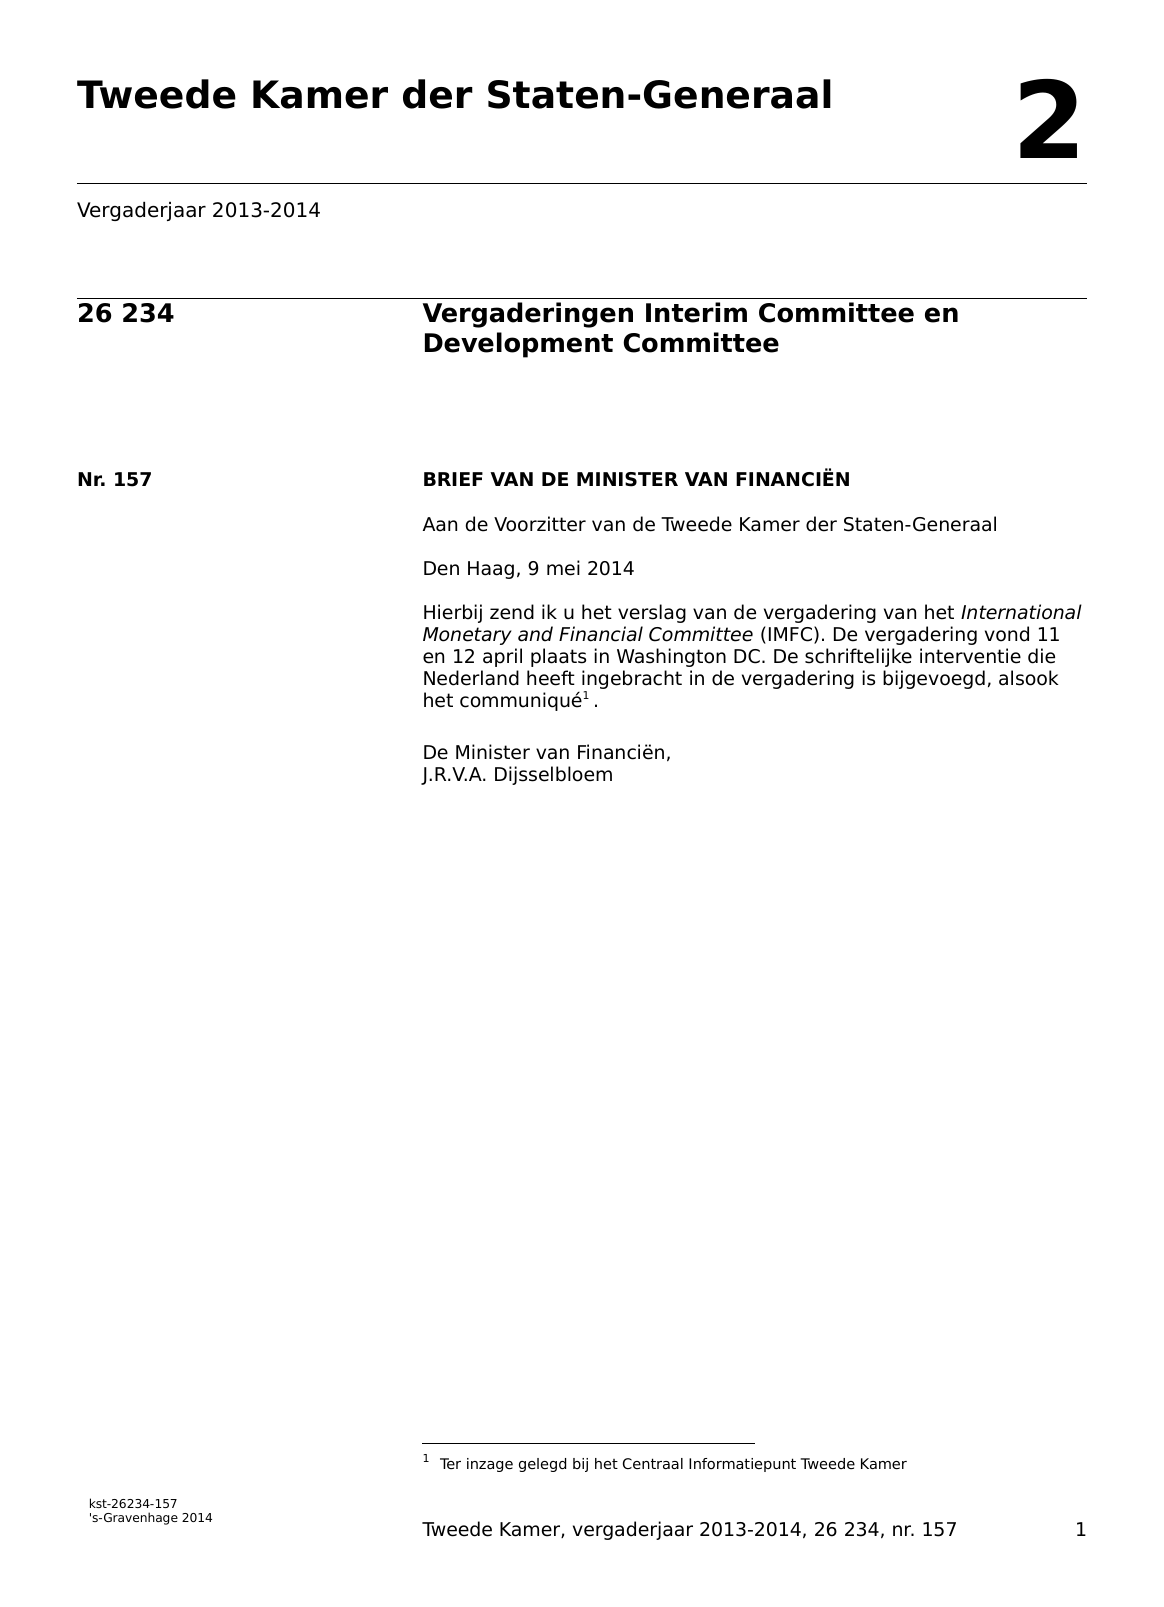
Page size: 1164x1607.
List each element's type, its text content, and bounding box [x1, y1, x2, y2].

subtitle Nr. 157 BRIEF VAN DE MINISTER VAN FINANCIËN [77, 469, 1087, 491]
text De Minister van Financiën, J.R.V.A. Dijsselbloem [422, 742, 1087, 786]
text kst-26234-157 [88, 1497, 323, 1511]
table_cell Vergaderjaar 2013-2014 [77, 184, 1087, 298]
subtitle 26 234 Vergaderingen Interim Committee en Development Committee [77, 299, 1087, 358]
text Ter inzage gelegd bij het Centraal Informatiepunt Tweede Kamer [422, 1452, 1087, 1474]
text Den Haag, 9 mei 2014 [422, 558, 1087, 580]
text Aan de Voorzitter van de Tweede Kamer der Staten-Generaal [422, 513, 1087, 536]
table_header 2 [886, 59, 1087, 183]
text Hierbij zend ik u het verslag van de vergadering van het International Monetary and Financial Committee (IMFC). De vergadering vond 11 en 12 april plaats in Washington DC. De schriftelijke interventie die Nederland heeft ingebracht in de vergadering is bijgevoegd, alsook het communiqué. [422, 602, 1087, 712]
text 's-Gravenhage 2014 [88, 1511, 323, 1525]
table_header Tweede Kamer der Staten-Generaal [77, 59, 886, 183]
